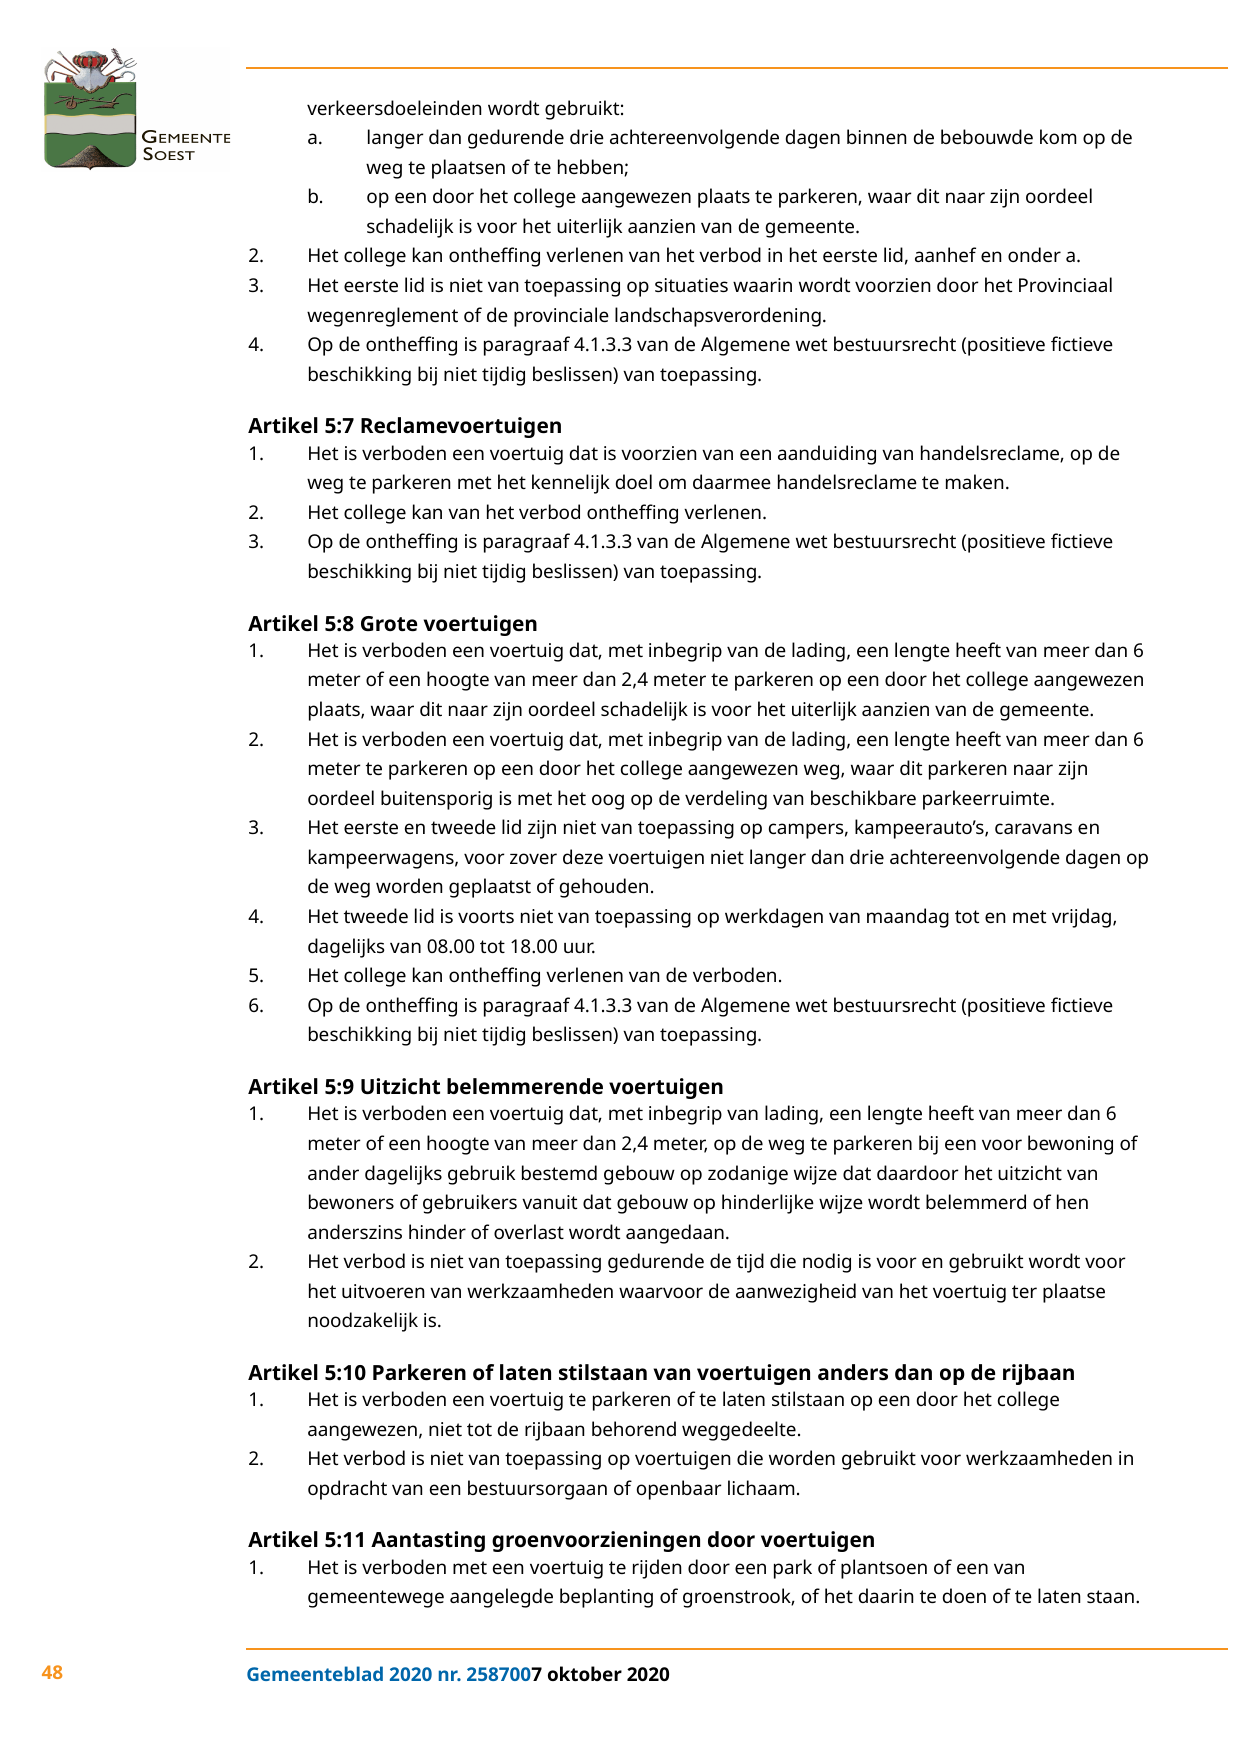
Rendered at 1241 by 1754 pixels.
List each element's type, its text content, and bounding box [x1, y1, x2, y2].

list langer dan gedurende drie achtereenvolgende dagen binnen de bebouwde kom op de weg te plaatsen of te hebben; [307, 124, 1152, 180]
text Artikel 5:7 Reclamevoertuigen [248, 411, 1152, 440]
text Artikel 5:11 Aantasting groenvoorzieningen door voertuigen [248, 1526, 1152, 1554]
list Op de ontheffing is paragraaf 4.1.3.3 van de Algemene wet bestuursrecht (positieve fictieve beschikking bij niet tijdig beslissen) van toepassing. [248, 529, 1152, 584]
list Het eerste lid is niet van toepassing op situaties waarin wordt voorzien door het Provinciaal wegenreglement of de provinciale landschapsverordening. [248, 272, 1152, 328]
list Het is verboden een voertuig dat, met inbegrip van de lading, een lengte heeft van meer dan 6 meter te parkeren op een door het college aangewezen weg, waar dit parkeren naar zijn oordeel buitensporig is met het oog op de verdeling van beschikbare parkeerruimte. [248, 726, 1152, 811]
list Het is verboden een voertuig dat, met inbegrip van lading, een lengte heeft van meer dan 6 meter of een hoogte van meer dan 2,4 meter, op de weg te parkeren bij een voor bewoning of ander dagelijks gebruik bestemd gebouw op zodanige wijze dat daardoor het uitzicht van bewoners of gebruikers vanuit dat gebouw op hinderlijke wijze wordt belemmerd of hen anderszins hinder of overlast wordt aangedaan. [248, 1101, 1152, 1244]
list op een door het college aangewezen plaats te parkeren, waar dit naar zijn oordeel schadelijk is voor het uiterlijk aanzien van de gemeente. [307, 183, 1152, 239]
list Het is verboden een voertuig te parkeren of te laten stilstaan op een door het college aangewezen, niet tot de rijbaan behorend weggedeelte. [248, 1386, 1152, 1442]
list Op de ontheffing is paragraaf 4.1.3.3 van de Algemene wet bestuursrecht (positieve fictieve beschikking bij niet tijdig beslissen) van toepassing. [248, 992, 1152, 1047]
list Het is verboden met een voertuig te rijden door een park of plantsoen of een van gemeentewege aangelegde beplanting of groenstrook, of het daarin te doen of te laten staan. [248, 1554, 1152, 1609]
list Het college kan ontheffing verlenen van de verboden. [248, 962, 1152, 988]
list verkeersdoeleinden wordt gebruikt: [248, 95, 1152, 121]
list Op de ontheffing is paragraaf 4.1.3.3 van de Algemene wet bestuursrecht (positieve fictieve beschikking bij niet tijdig beslissen) van toepassing. [248, 331, 1152, 387]
picture [41, 47, 231, 172]
list Het college kan van het verbod ontheffing verlenen. [248, 499, 1152, 525]
list Het verbod is niet van toepassing op voertuigen die worden gebruikt voor werkzaamheden in opdracht van een bestuursorgaan of openbaar lichaam. [248, 1446, 1152, 1501]
text Artikel 5:9 Uitzicht belemmerende voertuigen [248, 1072, 1152, 1101]
list Het college kan ontheffing verlenen van het verbod in het eerste lid, aanhef en onder a. [248, 243, 1152, 268]
list Het is verboden een voertuig dat is voorzien van een aanduiding van handelsreclame, op de weg te parkeren met het kennelijk doel om daarmee handelsreclame te maken. [248, 440, 1152, 495]
list Het verbod is niet van toepassing gedurende de tijd die nodig is voor en gebruikt wordt voor het uitvoeren van werkzaamheden waarvoor de aanwezigheid van het voertuig ter plaatse noodzakelijk is. [248, 1248, 1152, 1333]
text Artikel 5:10 Parkeren of laten stilstaan van voertuigen anders dan op de rijbaan [248, 1358, 1152, 1386]
list Het tweede lid is voorts niet van toepassing op werkdagen van maandag tot en met vrijdag, dagelijks van 08.00 tot 18.00 uur. [248, 903, 1152, 959]
text Artikel 5:8 Grote voertuigen [248, 609, 1152, 637]
list Het is verboden een voertuig dat, met inbegrip van de lading, een lengte heeft van meer dan 6 meter of een hoogte van meer dan 2,4 meter te parkeren op een door het college aangewezen plaats, waar dit naar zijn oordeel schadelijk is voor het uiterlijk aanzien van de gemeente. [248, 637, 1152, 722]
list Het eerste en tweede lid zijn niet van toepassing op campers, kampeerauto’s, caravans en kampeerwagens, voor zover deze voertuigen niet langer dan drie achtereenvolgende dagen op de weg worden geplaatst of gehouden. [248, 814, 1152, 899]
